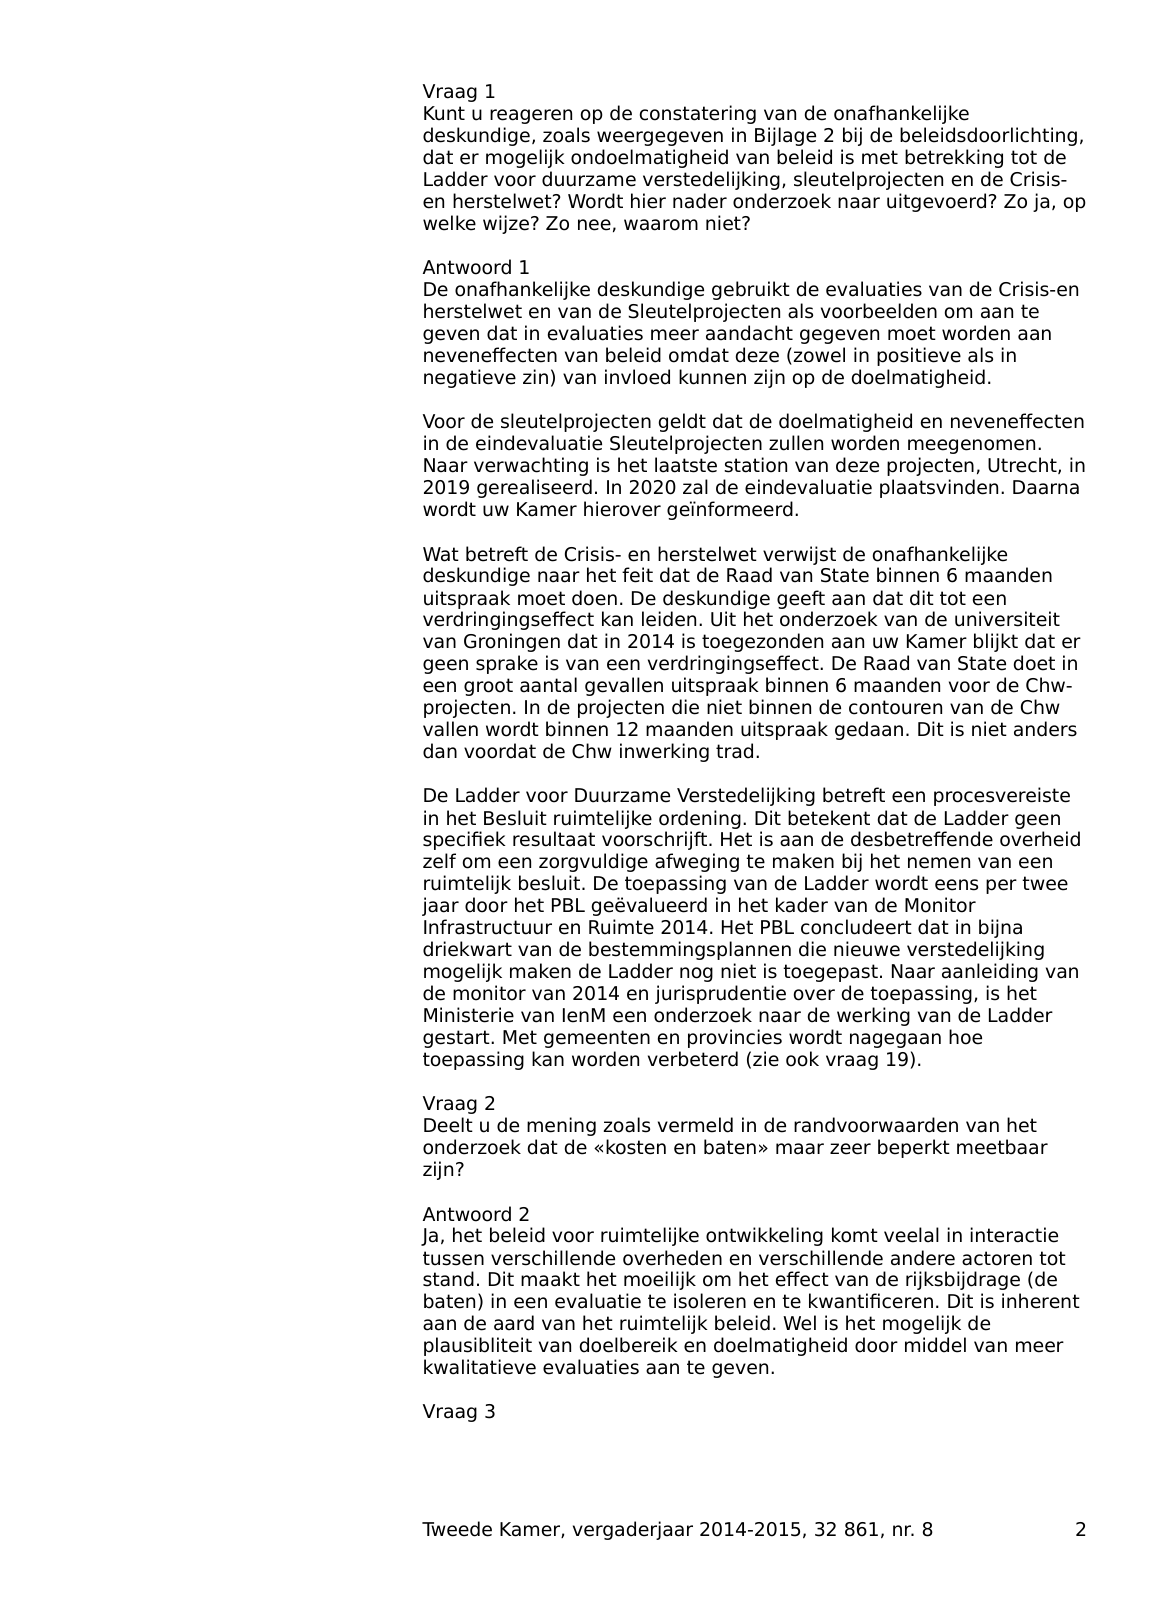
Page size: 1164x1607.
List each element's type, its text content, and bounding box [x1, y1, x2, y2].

text De onafhankelijke deskundige gebruikt de evaluaties van de Crisis-en herstelwet en van de Sleutelprojecten als voorbeelden om aan te geven dat in evaluaties meer aandacht gegeven moet worden aan neveneffecten van beleid omdat deze (zowel in positieve als in negatieve zin) van invloed kunnen zijn op de doelmatigheid. [422, 279, 1087, 389]
text Ja, het beleid voor ruimtelijke ontwikkeling komt veelal in interactie tussen verschillende overheden en verschillende andere actoren tot stand. Dit maakt het moeilijk om het effect van de rijksbijdrage (de baten) in een evaluatie te isoleren en te kwantificeren. Dit is inherent aan de aard van het ruimtelijk beleid. Wel is het mogelijk de plausibliteit van doelbereik en doelmatigheid door middel van meer kwalitatieve evaluaties aan te geven. [422, 1225, 1087, 1379]
text Wat betreft de Crisis- en herstelwet verwijst de onafhankelijke deskundige naar het feit dat de Raad van State binnen 6 maanden uitspraak moet doen. De deskundige geeft aan dat dit tot een verdringingseffect kan leiden. Uit het onderzoek van de universiteit van Groningen dat in 2014 is toegezonden aan uw Kamer blijkt dat er geen sprake is van een verdringingseffect. De Raad van State doet in een groot aantal gevallen uitspraak binnen 6 maanden voor de Chw-projecten. In de projecten die niet binnen de contouren van de Chw vallen wordt binnen 12 maanden uitspraak gedaan. Dit is niet anders dan voordat de Chw inwerking trad. [422, 543, 1087, 763]
text Voor de sleutelprojecten geldt dat de doelmatigheid en neveneffecten in de eindevaluatie Sleutelprojecten zullen worden meegenomen. Naar verwachting is het laatste station van deze projecten, Utrecht, in 2019 gerealiseerd. In 2020 zal de eindevaluatie plaatsvinden. Daarna wordt uw Kamer hierover geïnformeerd. [422, 411, 1087, 521]
text Vraag 3 [422, 1401, 1087, 1423]
text Deelt u de mening zoals vermeld in de randvoorwaarden van het onderzoek dat de «kosten en baten» maar zeer beperkt meetbaar zijn? [422, 1115, 1087, 1181]
text Antwoord 2 [422, 1203, 1087, 1225]
text Vraag 1 [422, 81, 1087, 103]
text Antwoord 1 [422, 257, 1087, 279]
text Kunt u reageren op de constatering van de onafhankelijke deskundige, zoals weergegeven in Bijlage 2 bij de beleidsdoorlichting, dat er mogelijk ondoelmatigheid van beleid is met betrekking tot de Ladder voor duurzame verstedelijking, sleutelprojecten en de Crisis- en herstelwet? Wordt hier nader onderzoek naar uitgevoerd? Zo ja, op welke wijze? Zo nee, waarom niet? [422, 103, 1087, 235]
text De Ladder voor Duurzame Verstedelijking betreft een procesvereiste in het Besluit ruimtelijke ordening. Dit betekent dat de Ladder geen specifiek resultaat voorschrijft. Het is aan de desbetreffende overheid zelf om een zorgvuldige afweging te maken bij het nemen van een ruimtelijk besluit. De toepassing van de Ladder wordt eens per twee jaar door het PBL geëvalueerd in het kader van de Monitor Infrastructuur en Ruimte 2014. Het PBL concludeert dat in bijna driekwart van de bestemmingsplannen die nieuwe verstedelijking mogelijk maken de Ladder nog niet is toegepast. Naar aanleiding van de monitor van 2014 en jurisprudentie over de toepassing, is het Ministerie van IenM een onderzoek naar de werking van de Ladder gestart. Met gemeenten en provincies wordt nagegaan hoe toepassing kan worden verbeterd (zie ook vraag 19). [422, 785, 1087, 1071]
text Vraag 2 [422, 1093, 1087, 1115]
